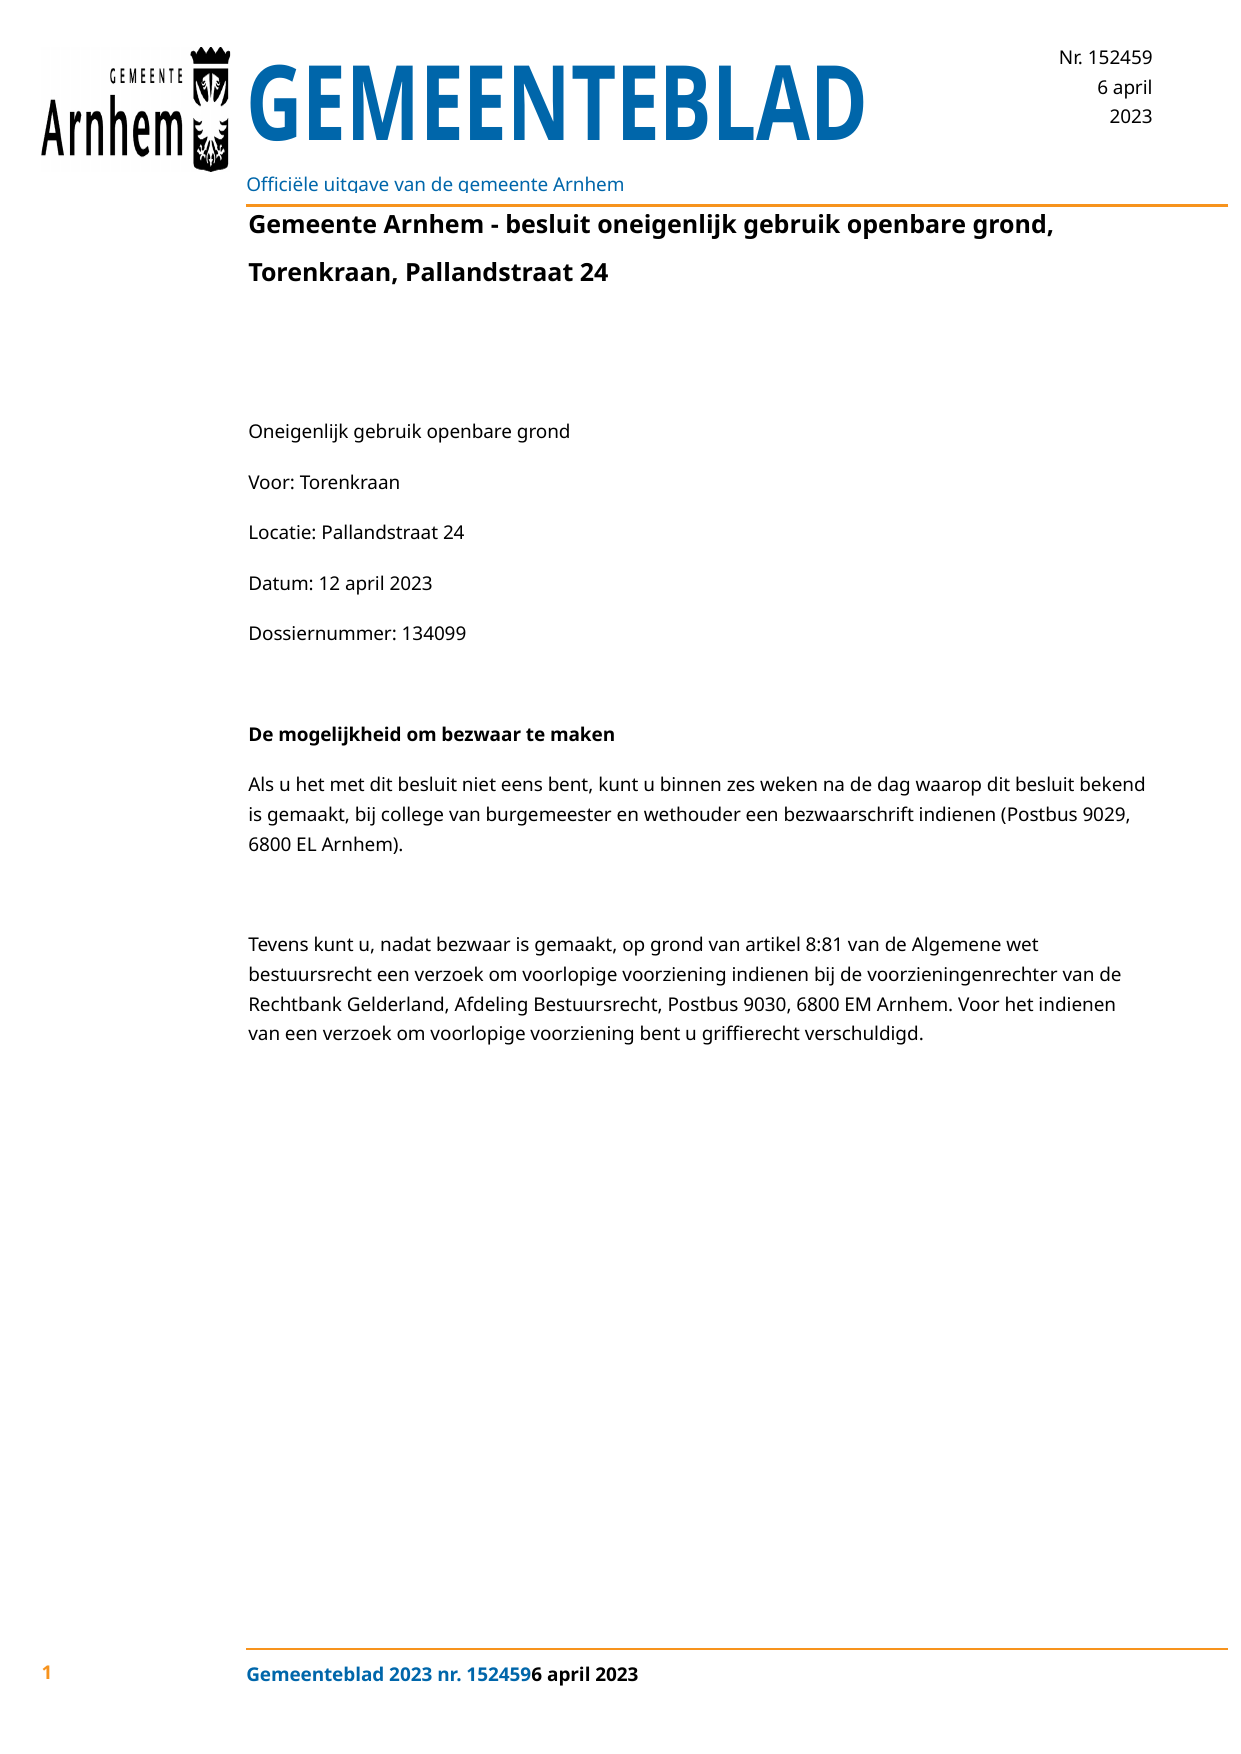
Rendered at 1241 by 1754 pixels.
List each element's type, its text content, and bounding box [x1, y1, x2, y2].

text Tevens kunt u, nadat bezwaar is gemaakt, op grond van artikel 8:81 van de Algemene wet bestuursrecht een verzoek om voorlopige voorziening indienen bij de voorzieningenrechter van de Rechtbank Gelderland, Afdeling Bestuursrecht, Postbus 9030, 6800 EM Arnhem. Voor het indienen van een verzoek om voorlopige voorziening bent u griffierecht verschuldigd. [248, 932, 1152, 1046]
text Gemeente Arnhem - besluit oneigenlijk gebruik openbare grond, Torenkraan, Pallandstraat 24 [248, 207, 1152, 288]
text De mogelijkheid om bezwaar te maken [248, 721, 1152, 747]
text Voor: Torenkraan [248, 469, 1152, 495]
text Oneigenlijk gebruik openbare grond [248, 419, 1152, 444]
text Dossiernummer: 134099 [248, 620, 1152, 646]
picture [41, 47, 231, 172]
text Als u het met dit besluit niet eens bent, kunt u binnen zes weken na de dag waarop dit besluit bekend is gemaakt, bij college van burgemeester en wethouder een bezwaarschrift indienen (Postbus 9029, 6800 EL Arnhem). [248, 772, 1152, 857]
text Datum: 12 april 2023 [248, 570, 1152, 596]
text Locatie: Pallandstraat 24 [248, 519, 1152, 545]
